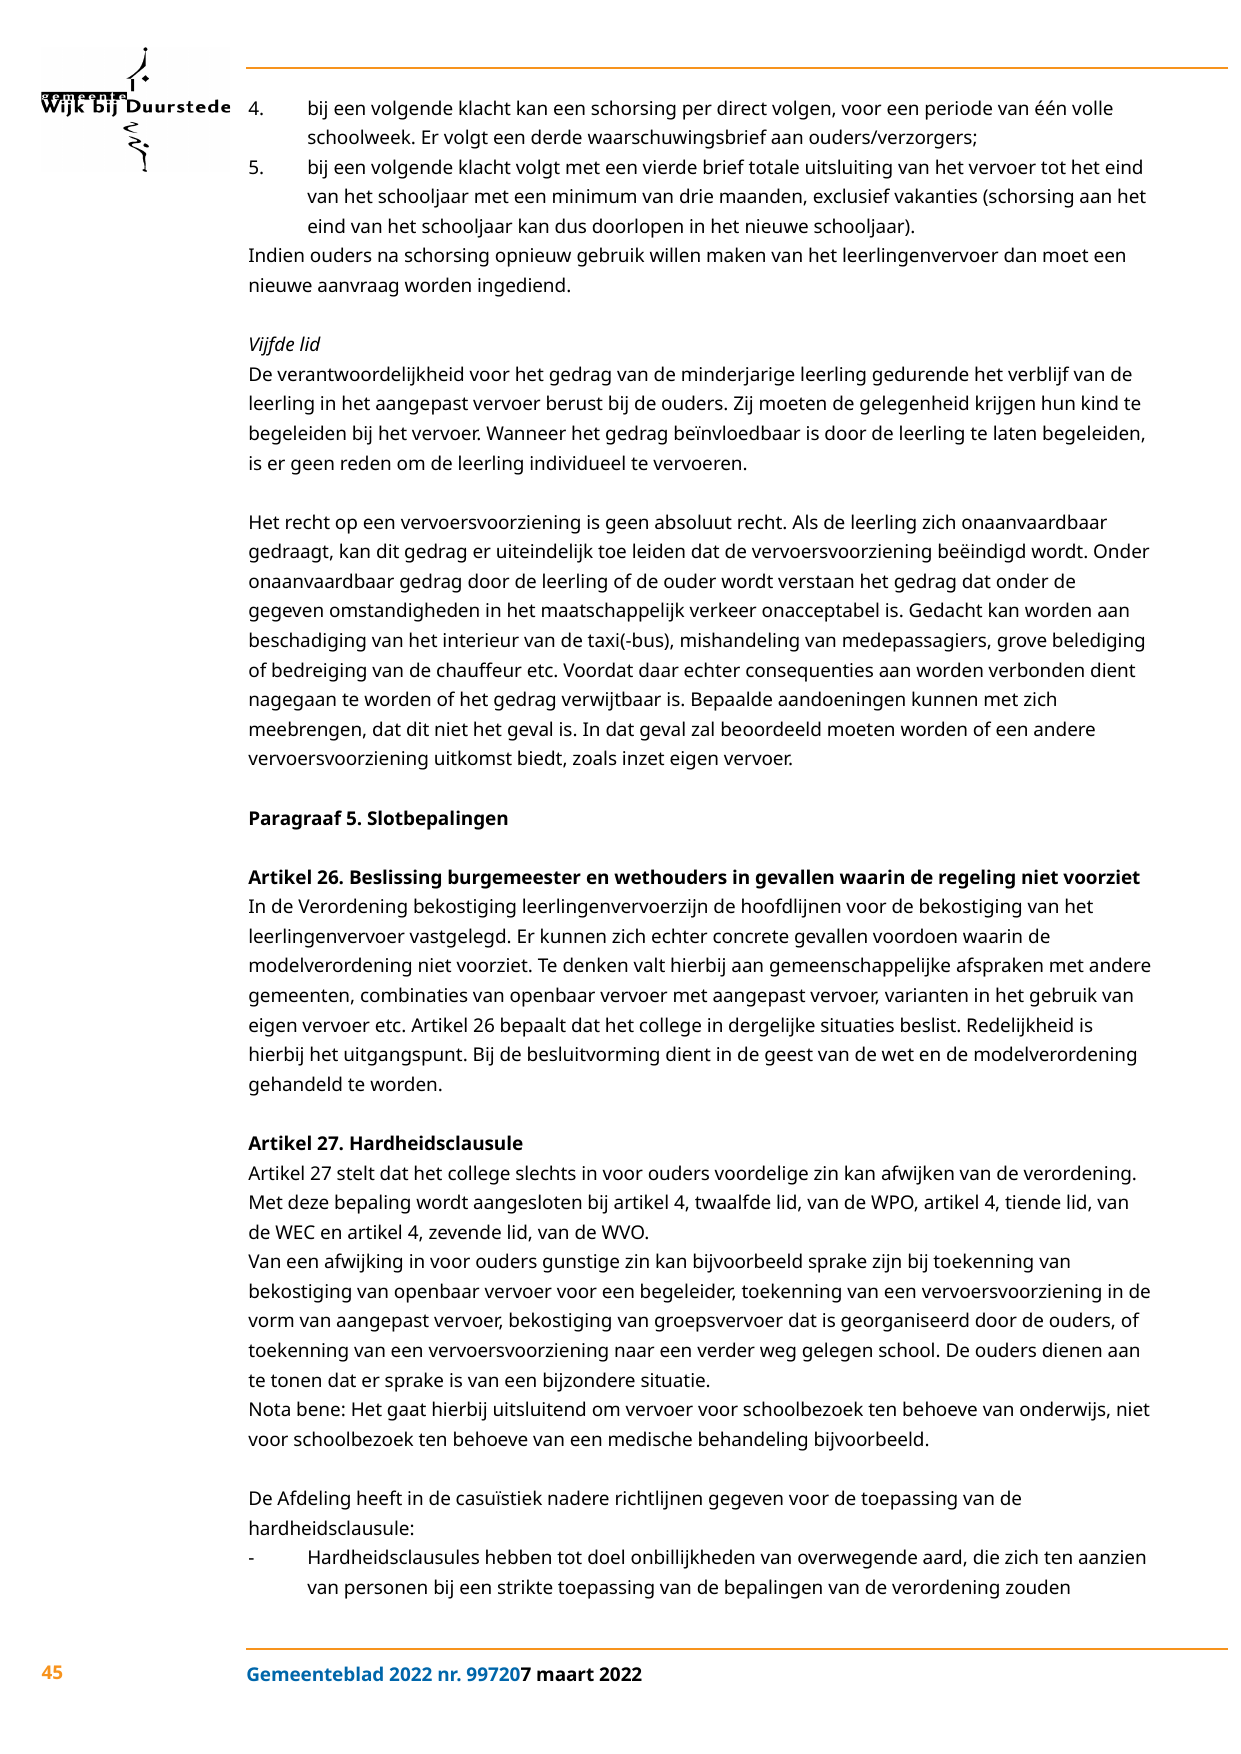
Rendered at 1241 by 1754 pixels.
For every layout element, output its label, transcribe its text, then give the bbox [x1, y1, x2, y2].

text In de Verordening bekostiging leerlingenvervoerzijn de hoofdlijnen voor de bekostiging van het leerlingenvervoer vastgelegd. Er kunnen zich echter concrete gevallen voordoen waarin de modelverordening niet voorziet. Te denken valt hierbij aan gemeenschappelijke afspraken met andere gemeenten, combinaties van openbaar vervoer met aangepast vervoer, varianten in het gebruik van eigen vervoer etc. Artikel 26 bepaalt dat het college in dergelijke situaties beslist. Redelijkheid is hierbij het uitgangspunt. Bij de besluitvorming dient in de geest van de wet en de modelverordening gehandeld te worden. [248, 893, 1152, 1097]
text Artikel 26. Beslissing burgemeester en wethouders in gevallen waarin de regeling niet voorziet [248, 864, 1152, 890]
picture [41, 47, 231, 172]
text Paragraaf 5. Slotbepalingen [248, 805, 1152, 831]
text Van een afwijking in voor ouders gunstige zin kan bijvoorbeeld sprake zijn bij toekenning van bekostiging van openbaar vervoer voor een begeleider, toekenning van een vervoersvoorziening in de vorm van aangepast vervoer, bekostiging van groepsvervoer dat is georganiseerd door de ouders, of toekenning van een vervoersvoorziening naar een verder weg gelegen school. De ouders dienen aan te tonen dat er sprake is van een bijzondere situatie. [248, 1248, 1152, 1393]
text Nota bene: Het gaat hierbij uitsluitend om vervoer voor schoolbezoek ten behoeve van onderwijs, niet voor schoolbezoek ten behoeve van een medische behandeling bijvoorbeeld. [248, 1396, 1152, 1452]
text Artikel 27 stelt dat het college slechts in voor ouders voordelige zin kan afwijken van de verordening. Met deze bepaling wordt aangesloten bij artikel 4, twaalfde lid, van de WPO, artikel 4, tiende lid, van de WEC en artikel 4, zevende lid, van de WVO. [248, 1160, 1152, 1245]
list Hardheidsclausules hebben tot doel onbillijkheden van overwegende aard, die zich ten aanzien van personen bij een strikte toepassing van de bepalingen van de verordening zouden [248, 1544, 1152, 1600]
text De verantwoordelijkheid voor het gedrag van de minderjarige leerling gedurende het verblijf van de leerling in het aangepast vervoer berust bij de ouders. Zij moeten de gelegenheid krijgen hun kind te begeleiden bij het vervoer. Wanneer het gedrag beïnvloedbaar is door de leerling te laten begeleiden, is er geen reden om de leerling individueel te vervoeren. [248, 361, 1152, 476]
text Indien ouders na schorsing opnieuw gebruik willen maken van het leerlingenvervoer dan moet een nieuwe aanvraag worden ingediend. [248, 243, 1152, 298]
list bij een volgende klacht kan een schorsing per direct volgen, voor een periode van één volle schoolweek. Er volgt een derde waarschuwingsbrief aan ouders/verzorgers; [248, 95, 1152, 150]
text De Afdeling heeft in de casuïstiek nadere richtlijnen gegeven voor de toepassing van de hardheidsclausule: [248, 1485, 1152, 1541]
text Het recht op een vervoersvoorziening is geen absoluut recht. Als de leerling zich onaanvaardbaar gedraagt, kan dit gedrag er uiteindelijk toe leiden dat de vervoersvoorziening beëindigd wordt. Onder onaanvaardbaar gedrag door de leerling of de ouder wordt verstaan het gedrag dat onder de gegeven omstandigheden in het maatschappelijk verkeer onacceptabel is. Gedacht kan worden aan beschadiging van het interieur van de taxi(-bus), mishandeling van medepassagiers, grove belediging of bedreiging van de chauffeur etc. Voordat daar echter consequenties aan worden verbonden dient nagegaan te worden of het gedrag verwijtbaar is. Bepaalde aandoeningen kunnen met zich meebrengen, dat dit niet het geval is. In dat geval zal beoordeeld moeten worden of een andere vervoersvoorziening uitkomst biedt, zoals inzet eigen vervoer. [248, 509, 1152, 771]
text Artikel 27. Hardheidsclausule [248, 1130, 1152, 1156]
list bij een volgende klacht volgt met een vierde brief totale uitsluiting van het vervoer tot het eind van het schooljaar met een minimum van drie maanden, exclusief vakanties (schorsing aan het eind van het schooljaar kan dus doorlopen in het nieuwe schooljaar). [248, 154, 1152, 239]
text Vijfde lid [248, 331, 1152, 357]
